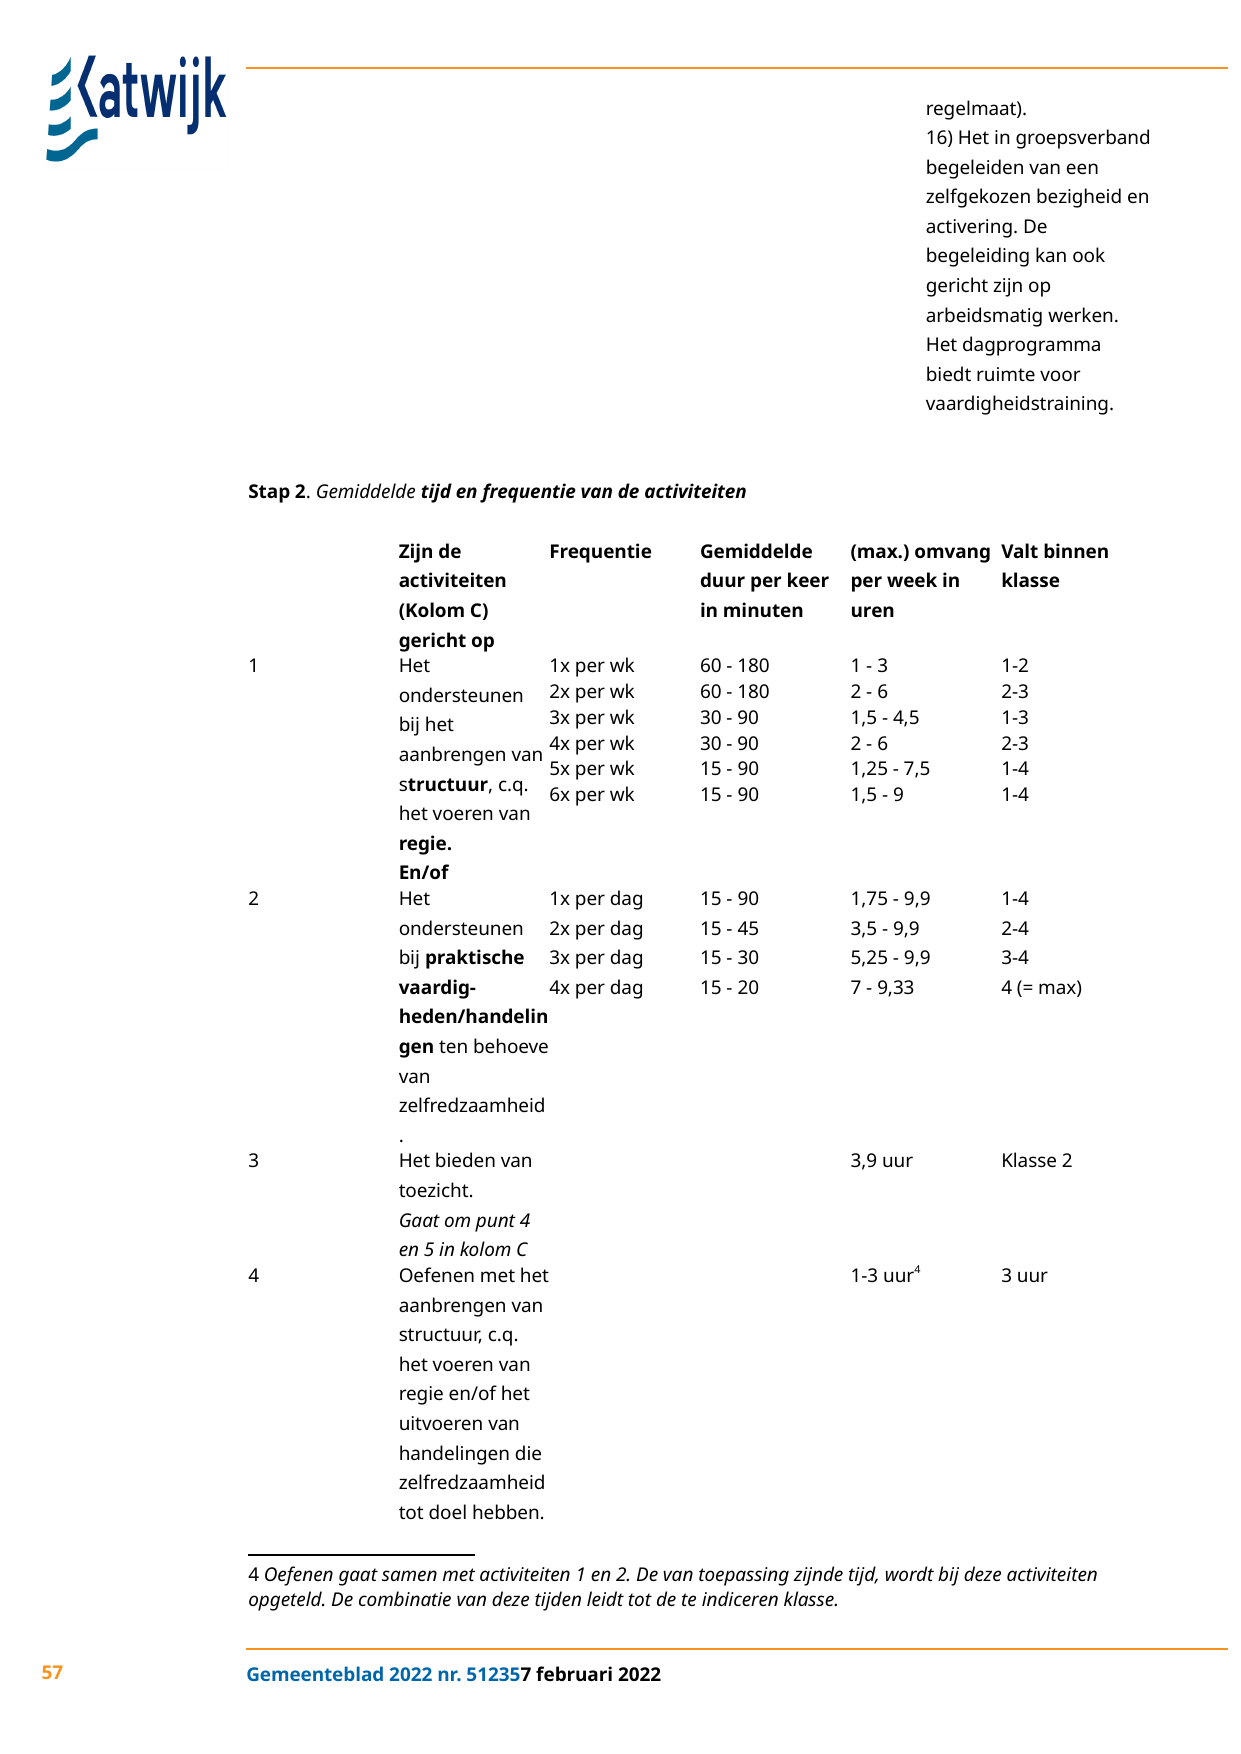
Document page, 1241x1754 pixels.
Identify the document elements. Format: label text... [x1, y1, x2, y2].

table_cell 3,9 uur [850, 1148, 1001, 1262]
table_cell 2 - 6 [850, 678, 1001, 704]
table_header Gemiddelde duur per keer in minuten [700, 538, 850, 652]
table_cell 1 - 3 [850, 653, 1001, 678]
table_cell 2x per wk [549, 678, 700, 704]
table_cell [549, 1262, 700, 1524]
table_cell 1,5 - 9 [850, 781, 1001, 885]
table_header (max.) omvang per week in uren [850, 538, 1001, 652]
table_cell 1x per dag 2x per dag 3x per dag 4x per dag [549, 885, 700, 1148]
table_cell regelmaat). 16) Het in groepsverband begeleiden van een zelfgekozen bezigheid en activering. De begeleiding kan ook gericht zijn op arbeidsmatig werken. Het dagprogramma biedt ruimte voor vaardigheidstraining. [926, 95, 1152, 416]
table_cell [549, 1148, 700, 1262]
table_cell 1,5 - 4,5 [850, 704, 1001, 730]
table_cell 1-2 [1001, 653, 1152, 678]
table_cell [248, 95, 474, 416]
table_cell 2-3 [1001, 730, 1152, 755]
picture [41, 47, 231, 172]
table_cell [700, 95, 926, 416]
table_header [248, 538, 398, 652]
table_cell 1,75 - 9,9 3,5 - 9,9 5,25 - 9,9 7 - 9,33 [850, 885, 1001, 1148]
table_cell 5x per wk [549, 755, 700, 781]
table_cell 15 - 90 [700, 755, 850, 781]
table_cell 1-3 uur [850, 1262, 1001, 1524]
table_header Frequentie [549, 538, 700, 652]
table_header Zijn de activiteiten (Kolom C) gericht op [399, 538, 549, 652]
table_cell 1-4 2-4 3-4 4 (= max) [1001, 885, 1152, 1148]
text Stap 2. Gemiddelde tijd en frequentie van de activiteiten [248, 479, 1152, 504]
table_cell 1x per wk [549, 653, 700, 678]
table_cell 3 uur [1001, 1262, 1152, 1524]
table_cell 1-4 [1001, 781, 1152, 885]
table_cell 3 [248, 1148, 398, 1262]
table_cell 1-4 [1001, 755, 1152, 781]
table_cell 2 - 6 [850, 730, 1001, 755]
table_cell Het bieden van toezicht. Gaat om punt 4 en 5 in kolom C [399, 1148, 549, 1262]
table_cell 15 - 90 [700, 781, 850, 885]
table_cell [700, 1262, 850, 1524]
table_cell 60 - 180 [700, 678, 850, 704]
table_cell Het ondersteunen bij het aanbrengen van structuur, c.q. het voeren van regie. En/of [399, 653, 549, 885]
table_cell 6x per wk [549, 781, 700, 885]
table_cell 60 - 180 [700, 653, 850, 678]
table_cell 3x per wk [549, 704, 700, 730]
table_cell [474, 95, 700, 416]
table_header Valt binnen klasse [1001, 538, 1152, 652]
table_cell Oefenen met het aanbrengen van structuur, c.q. het voeren van regie en/of het uitvoeren van handelingen die zelfredzaamheid tot doel hebben. [399, 1262, 549, 1524]
table_cell 2 [248, 885, 398, 1148]
table_cell 2-3 [1001, 678, 1152, 704]
table_cell 15 - 90 15 - 45 15 - 30 15 - 20 [700, 885, 850, 1148]
table_cell 4 [248, 1262, 398, 1524]
table_cell [700, 1148, 850, 1262]
table_cell 30 - 90 [700, 730, 850, 755]
table_cell 1-3 [1001, 704, 1152, 730]
table_cell 1 [248, 653, 398, 885]
table_cell 1,25 - 7,5 [850, 755, 1001, 781]
table_cell 4x per wk [549, 730, 700, 755]
table_cell Het ondersteunen bij praktische vaardig- heden/handelingen ten behoeve van zelfredzaamheid. [399, 885, 549, 1148]
table_cell 30 - 90 [700, 704, 850, 730]
table_cell Klasse 2 [1001, 1148, 1152, 1262]
